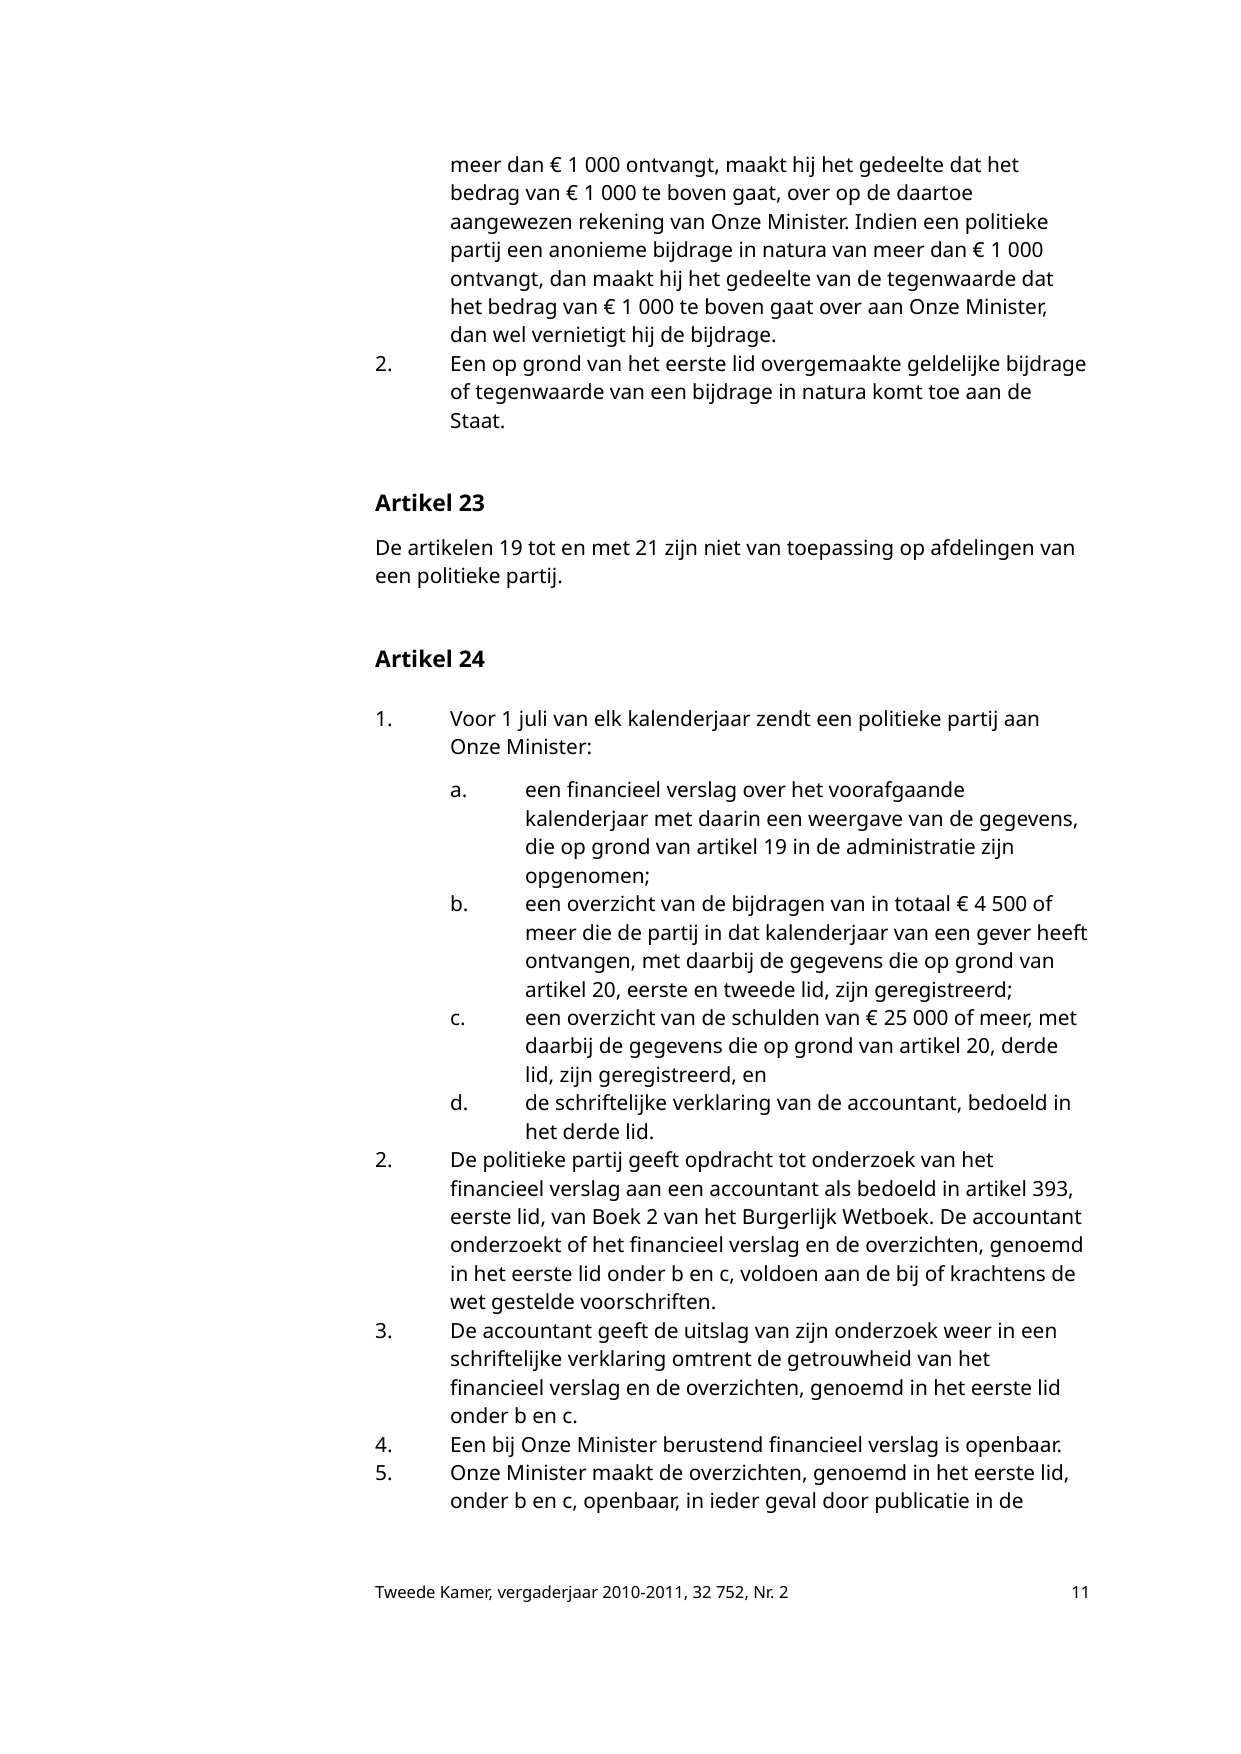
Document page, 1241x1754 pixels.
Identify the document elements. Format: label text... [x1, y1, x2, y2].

list de schriftelijke verklaring van de accountant, bedoeld in het derde lid. [450, 1088, 1090, 1145]
list meer dan € 1 000 ontvangt, maakt hij het gedeelte dat het bedrag van € 1 000 te boven gaat, over op de daartoe aangewezen rekening van Onze Minister. Indien een politieke partij een anonieme bijdrage in natura van meer dan € 1 000 ontvangt, dan maakt hij het gedeelte van de tegenwaarde dat het bedrag van € 1 000 te boven gaat over aan Onze Minister, dan wel vernietigt hij de bijdrage. [375, 150, 1090, 349]
list een overzicht van de schulden van € 25 000 of meer, met daarbij de gegevens die op grond van artikel 20, derde lid, zijn geregistreerd, en [450, 1003, 1090, 1088]
list een financieel verslag over het voorafgaande kalenderjaar met daarin een weergave van de gegevens, die op grond van artikel 19 in de administratie zijn opgenomen; [450, 776, 1090, 889]
subtitle Artikel 24 [375, 642, 1090, 674]
list Voor 1 juli van elk kalenderjaar zendt een politieke partij aan Onze Minister: [375, 704, 1090, 761]
list De politieke partij geeft opdracht tot onderzoek van het financieel verslag aan een accountant als bedoeld in artikel 393, eerste lid, van Boek 2 van het Burgerlijk Wetboek. De accountant onderzoekt of het financieel verslag en de overzichten, genoemd in het eerste lid onder b en c, voldoen aan de bij of krachtens de wet gestelde voorschriften. [375, 1145, 1090, 1316]
list een overzicht van de bijdragen van in totaal € 4 500 of meer die de partij in dat kalenderjaar van een gever heeft ontvangen, met daarbij de gegevens die op grond van artikel 20, eerste en tweede lid, zijn geregistreerd; [450, 889, 1090, 1003]
text De artikelen 19 tot en met 21 zijn niet van toepassing op afdelingen van een politieke partij. [375, 533, 1090, 590]
subtitle Artikel 23 [375, 487, 1090, 518]
list De accountant geeft de uitslag van zijn onderzoek weer in een schriftelijke verklaring omtrent de getrouwheid van het financieel verslag en de overzichten, genoemd in het eerste lid onder b en c. [375, 1316, 1090, 1430]
list Een bij Onze Minister berustend financieel verslag is openbaar. [375, 1430, 1090, 1458]
list Een op grond van het eerste lid overgemaakte geldelijke bijdrage of tegenwaarde van een bijdrage in natura komt toe aan de Staat. [375, 349, 1090, 434]
list Onze Minister maakt de overzichten, genoemd in het eerste lid, onder b en c, openbaar, in ieder geval door publicatie in de [375, 1458, 1090, 1515]
